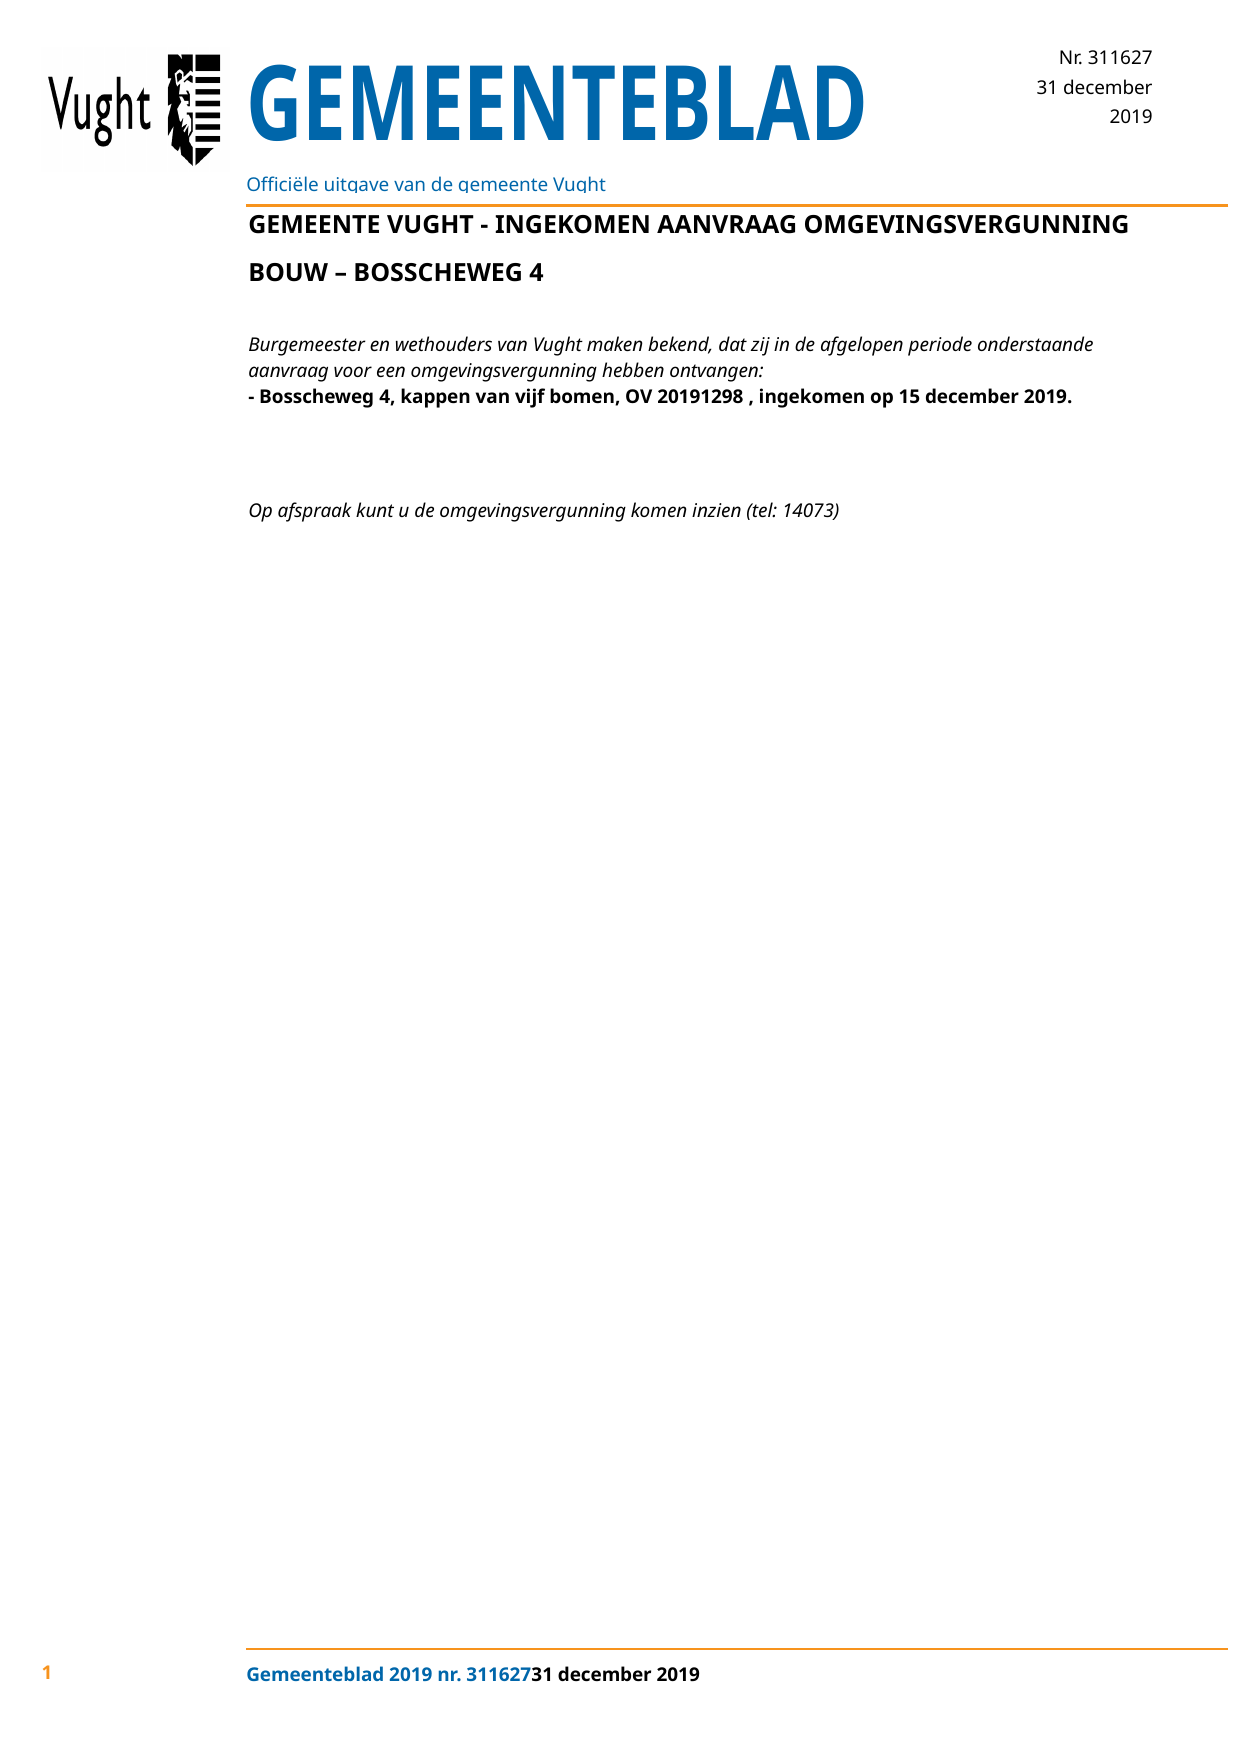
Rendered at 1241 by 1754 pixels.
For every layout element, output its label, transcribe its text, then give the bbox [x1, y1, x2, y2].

text Op afspraak kunt u de omgevingsvergunning komen inzien (tel: 14073) [248, 497, 1152, 523]
text - Bosscheweg 4, kappen van vijf bomen, OV 20191298 , ingekomen op 15 december 2019. [248, 383, 1152, 409]
text GEMEENTE VUGHT - INGEKOMEN AANVRAAG OMGEVINGSVERGUNNING BOUW – BOSSCHEWEG 4 [248, 207, 1152, 288]
picture [41, 47, 231, 172]
text Burgemeester en wethouders van Vught maken bekend, dat zij in de afgelopen periode onderstaande aanvraag voor een omgevingsvergunning hebben ontvangen: [248, 331, 1152, 383]
